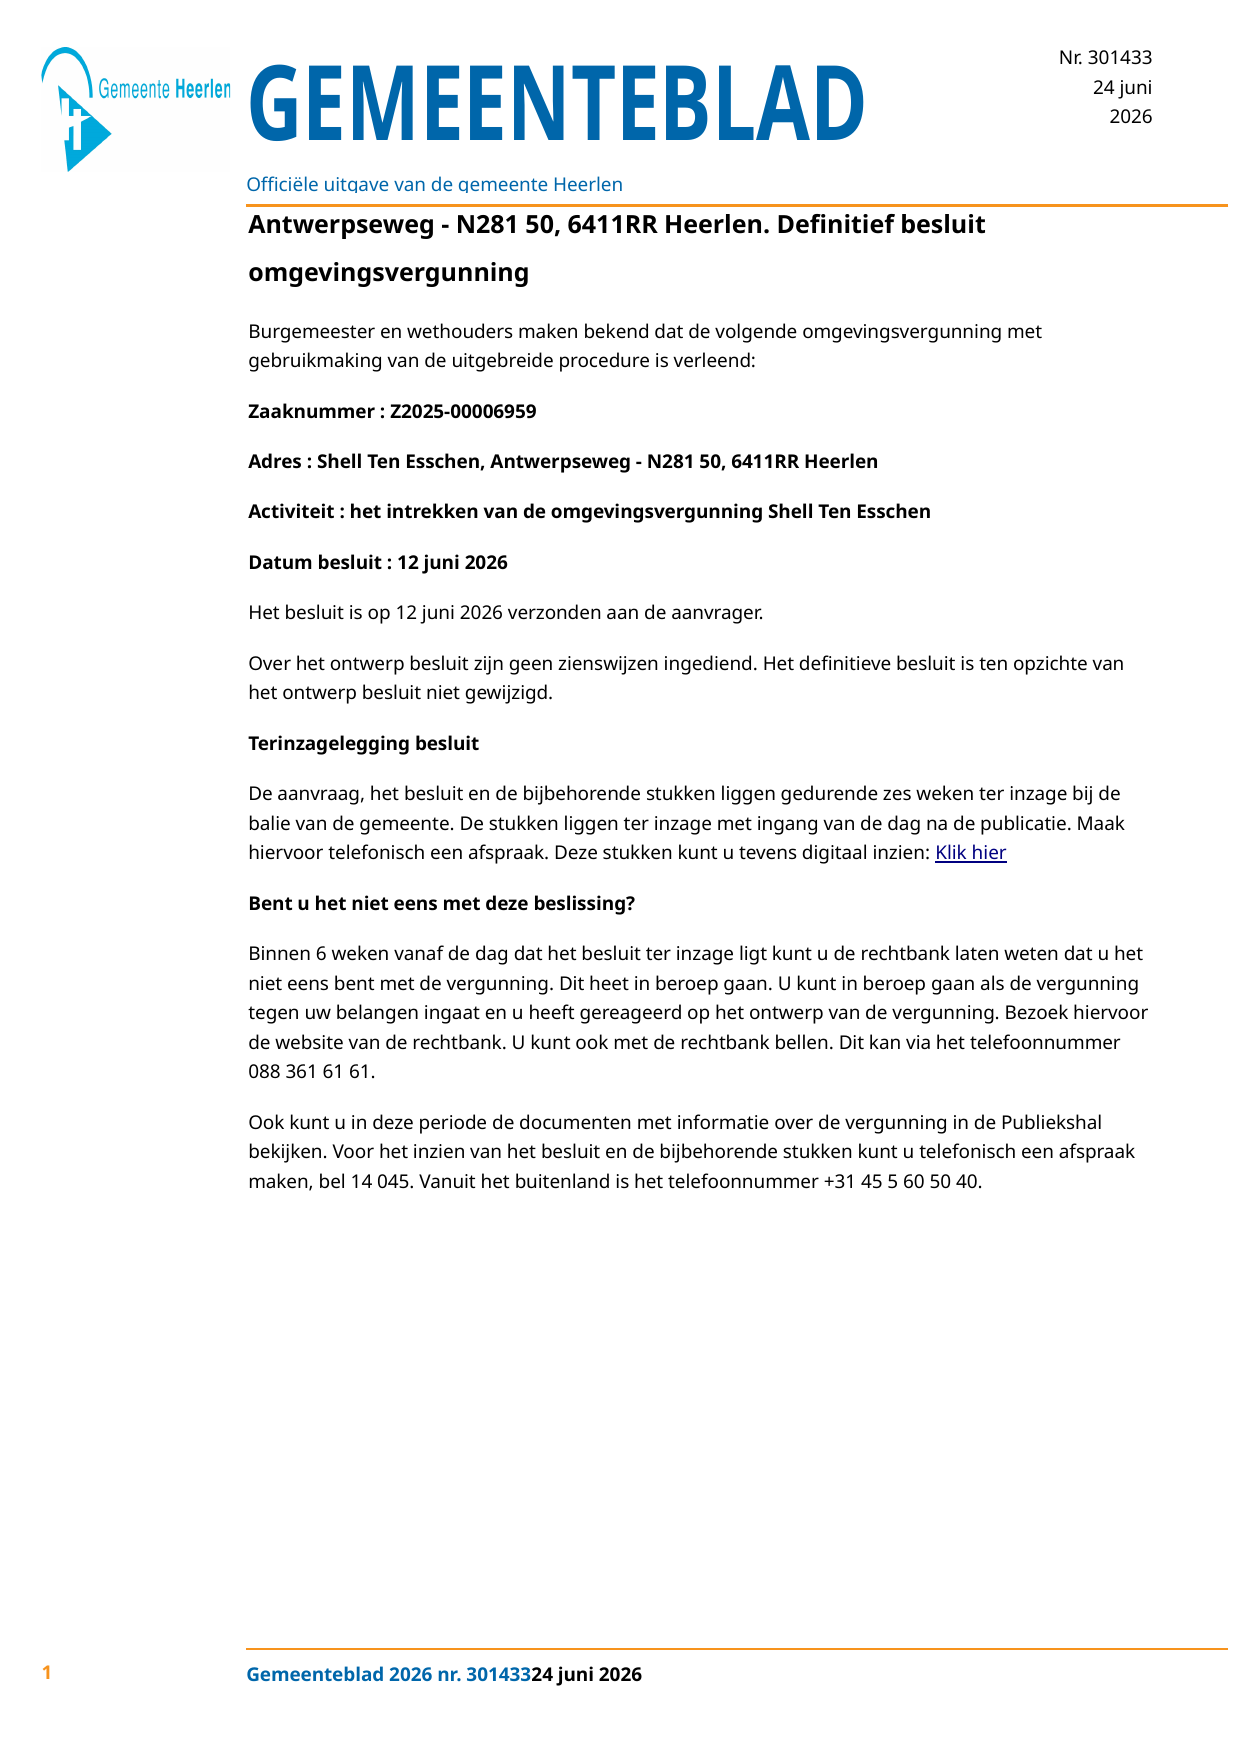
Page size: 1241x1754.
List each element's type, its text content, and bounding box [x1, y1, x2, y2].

picture [41, 47, 231, 172]
text Activiteit : het intrekken van de omgevingsvergunning Shell Ten Esschen [248, 499, 1152, 524]
text Zaaknummer : Z2025-00006959 [248, 398, 1152, 424]
text Over het ontwerp besluit zijn geen zienswijzen ingediend. Het definitieve besluit is ten opzichte van het ontwerp besluit niet gewijzigd. [248, 650, 1152, 705]
text Datum besluit : 12 juni 2026 [248, 549, 1152, 575]
text Ook kunt u in deze periode de documenten met informatie over de vergunning in de Publiekshal bekijken. Voor het inzien van het besluit en de bijbehorende stukken kunt u telefonisch een afspraak maken, bel 14 045. Vanuit het buitenland is het telefoonnummer +31 45 5 60 50 40. [248, 1109, 1152, 1194]
picture [41, 47, 59, 70]
text Het besluit is op 12 juni 2026 verzonden aan de aanvrager. [248, 599, 1152, 625]
text De aanvraag, het besluit en de bijbehorende stukken liggen gedurende zes weken ter inzage bij de balie van de gemeente. De stukken liggen ter inzage met ingang van de dag na de publicatie. Maak hiervoor telefonisch een afspraak. Deze stukken kunt u tevens digitaal inzien: Klik hier [248, 780, 1152, 865]
text Binnen 6 weken vanaf de dag dat het besluit ter inzage ligt kunt u de rechtbank laten weten dat u het niet eens bent met de vergunning. Dit heet in beroep gaan. U kunt in beroep gaan als de vergunning tegen uw belangen ingaat en u heeft gereageerd op het ontwerp van de vergunning. Bezoek hiervoor de website van de rechtbank. U kunt ook met de rechtbank bellen. Dit kan via het telefoonnummer 088 361 61 61. [248, 940, 1152, 1084]
text Terinzagelegging besluit [248, 730, 1152, 756]
text Bent u het niet eens met deze beslissing? [248, 890, 1152, 916]
text Adres : Shell Ten Esschen, Antwerpseweg - N281 50, 6411RR Heerlen [248, 448, 1152, 474]
text Antwerpseweg - N281 50, 6411RR Heerlen. Definitief besluit omgevingsvergunning [248, 207, 1152, 288]
text Burgemeester en wethouders maken bekend dat de volgende omgevingsvergunning met gebruikmaking van de uitgebreide procedure is verleend: [248, 318, 1152, 373]
